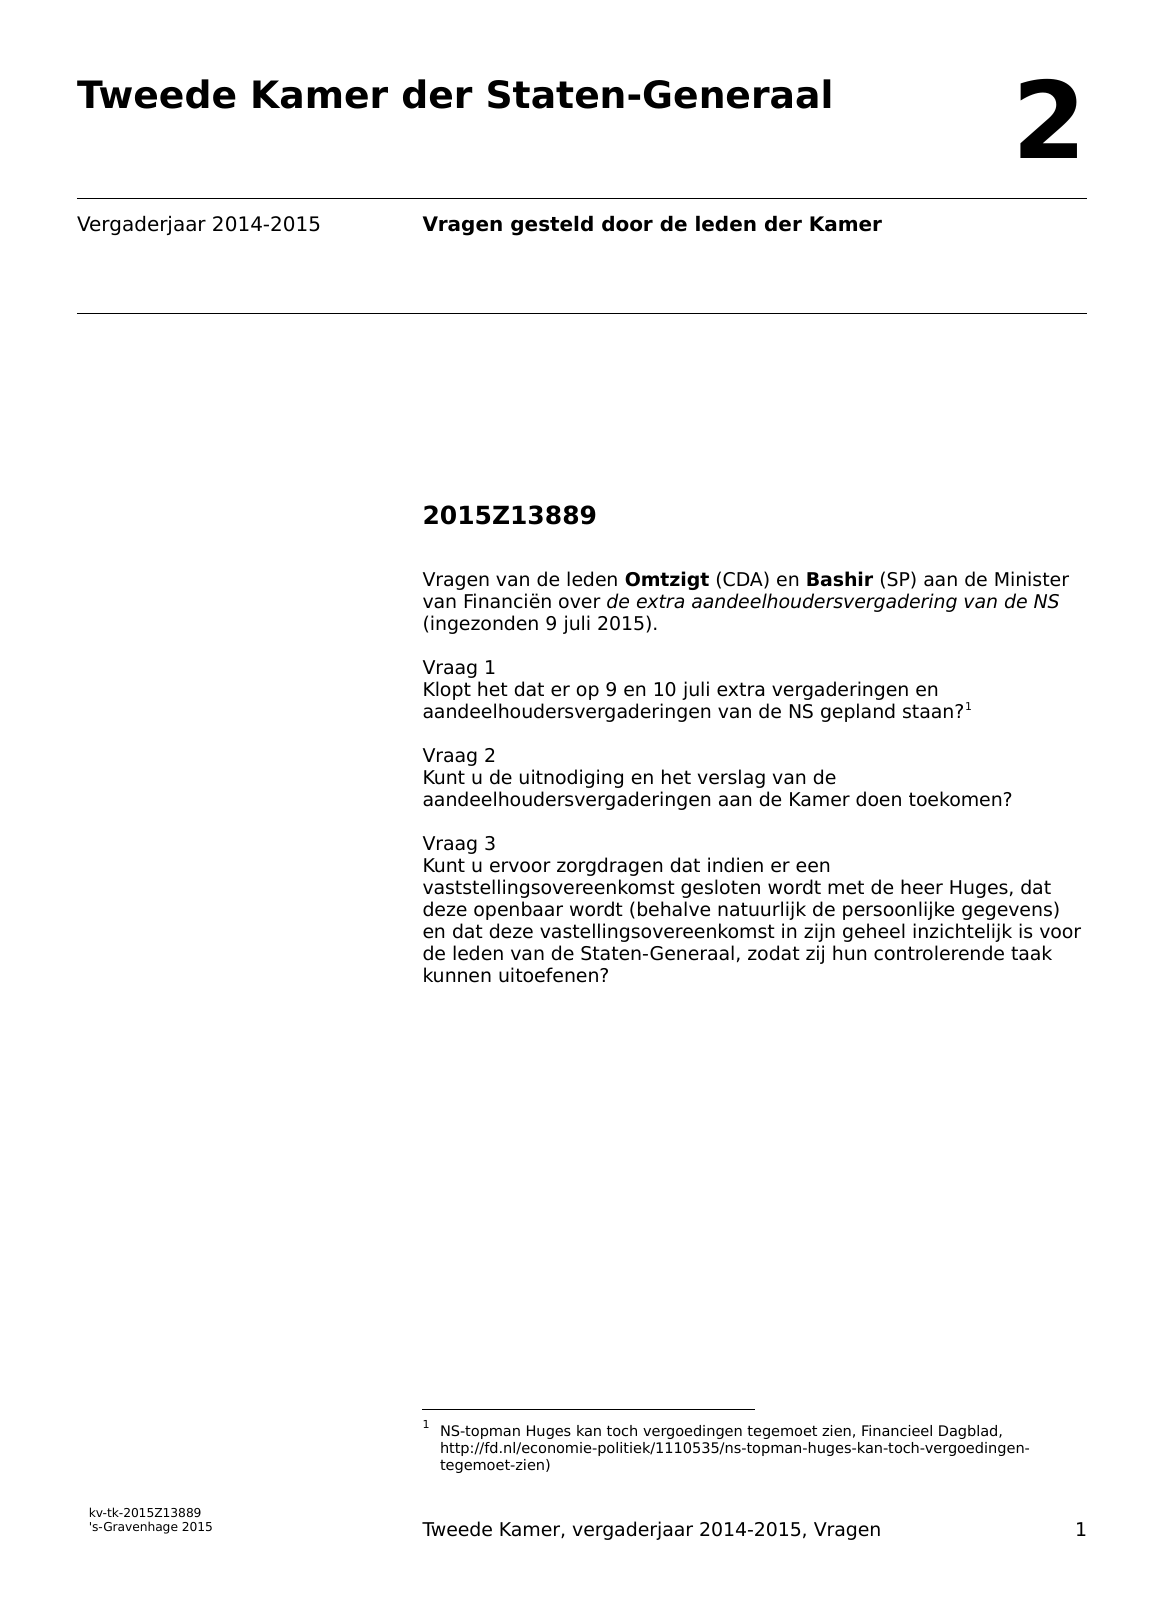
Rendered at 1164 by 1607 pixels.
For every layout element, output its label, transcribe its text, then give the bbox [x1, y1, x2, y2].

text Kunt u de uitnodiging en het verslag van de aandeelhoudersvergaderingen aan de Kamer doen toekomen? [422, 767, 1087, 811]
text Klopt het dat er op 9 en 10 juli extra vergaderingen en aandeelhoudersvergaderingen van de NS gepland staan? [422, 679, 1087, 723]
table_header 2 [886, 59, 1087, 198]
table_cell Vergaderjaar 2014-2015 [77, 199, 422, 313]
text NS-topman Huges kan toch vergoedingen tegemoet zien, Financieel Dagblad, http://fd.nl/economie-politiek/1110535/ns-topman-huges-kan-toch-vergoedingen-tegemoet-zien​) [422, 1418, 1087, 1474]
text 2015Z13889 [422, 501, 1087, 531]
text Vraag 3 [422, 833, 1087, 855]
text Vraag 2 [422, 745, 1087, 767]
table_header Tweede Kamer der Staten-Generaal [77, 59, 886, 198]
text Kunt u ervoor zorgdragen dat indien er een vaststellingsovereenkomst gesloten wordt met de heer Huges, dat deze openbaar wordt (behalve natuurlijk de persoonlijke gegevens) en dat deze vastellingsovereenkomst in zijn geheel inzichtelijk is voor de leden van de Staten-Generaal, zodat zij hun controlerende taak kunnen uitoefenen? [422, 855, 1087, 987]
text Vraag 1 [422, 657, 1087, 679]
text Vragen van de leden Omtzigt (CDA) en Bashir (SP) aan de Minister van Financiën over de extra aandeelhoudersvergadering van de NS (ingezonden 9 juli 2015). [422, 569, 1087, 635]
text kv-tk-2015Z13889 [88, 1506, 323, 1520]
table_cell Vragen gesteld door de leden der Kamer [422, 199, 1087, 313]
text 's-Gravenhage 2015 [88, 1520, 323, 1534]
